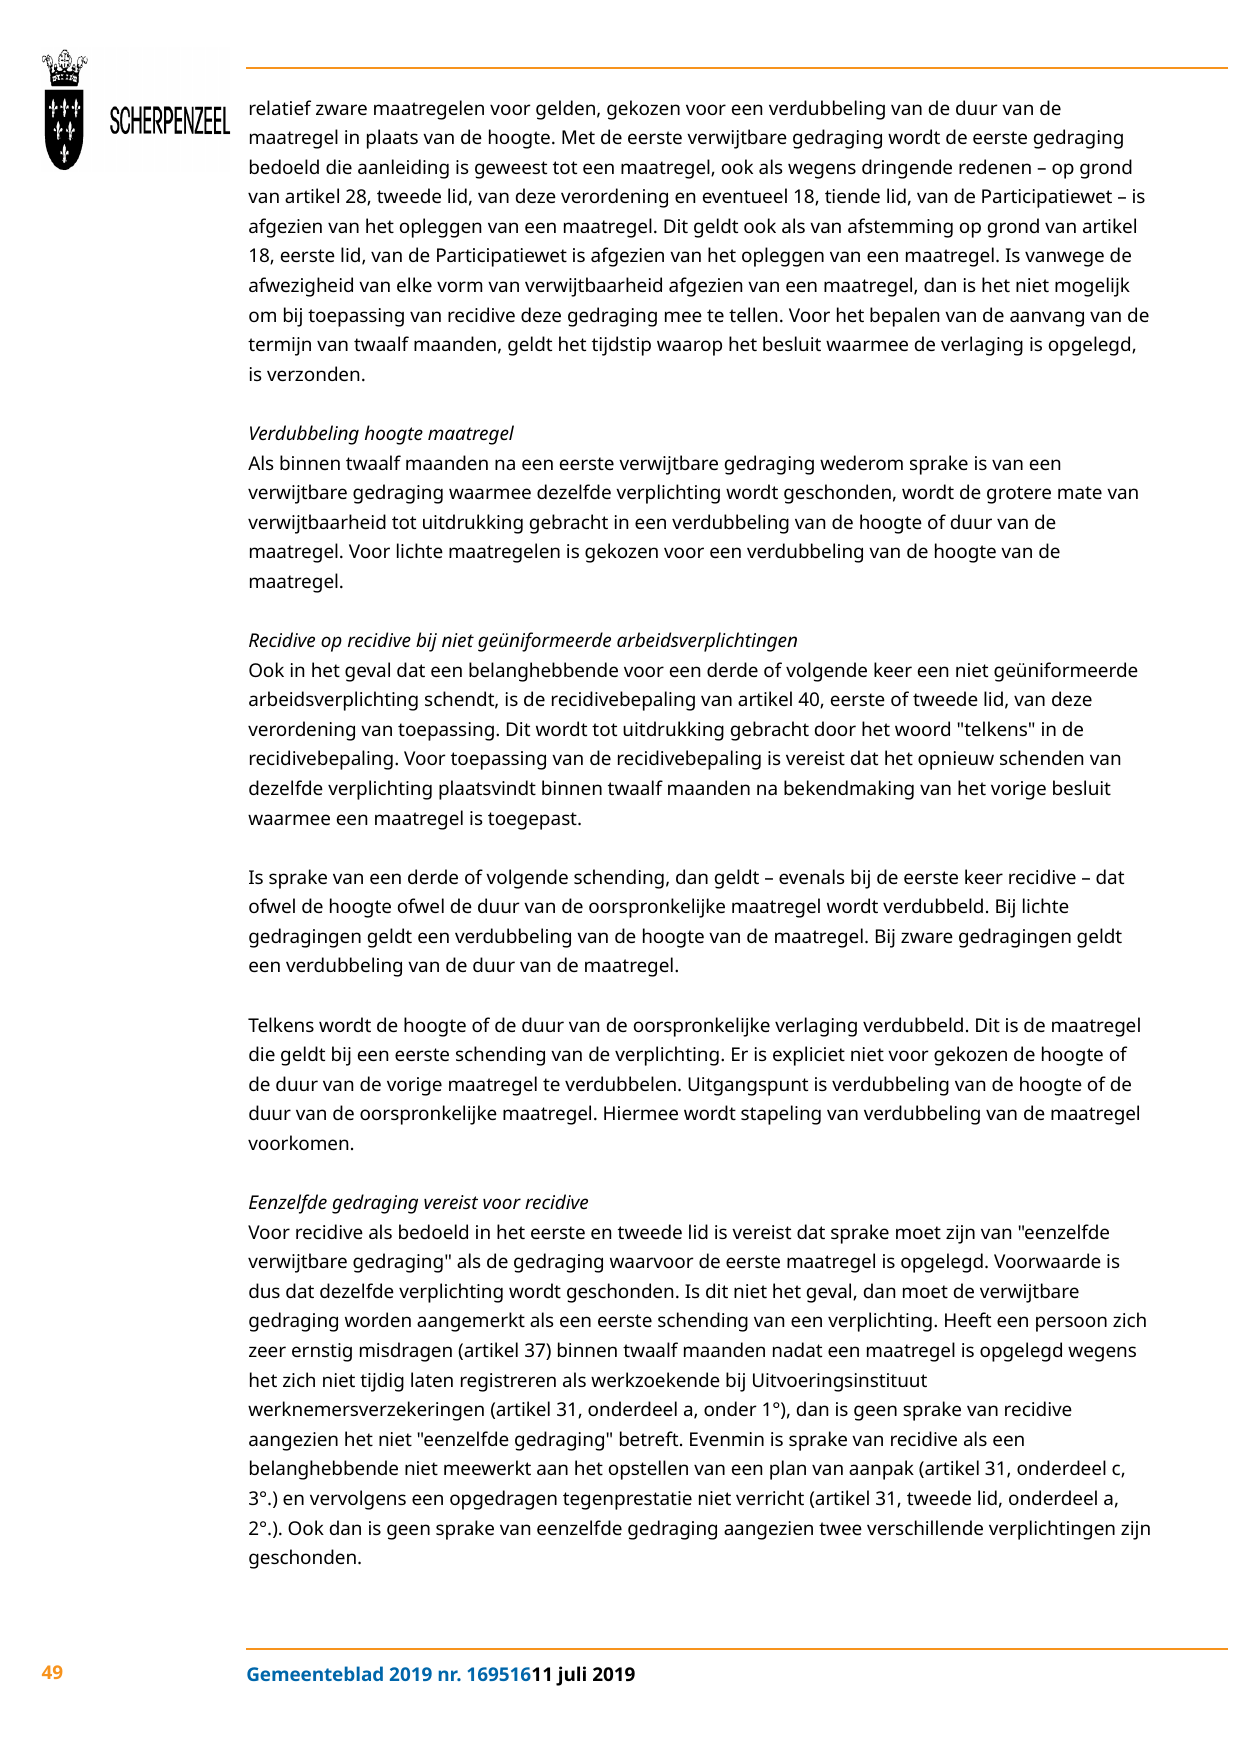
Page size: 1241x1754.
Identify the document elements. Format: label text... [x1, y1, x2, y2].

text Is sprake van een derde of volgende schending, dan geldt – evenals bij de eerste keer recidive – dat ofwel de hoogte ofwel de duur van de oorspronkelijke maatregel wordt verdubbeld. Bij lichte gedragingen geldt een verdubbeling van de hoogte van de maatregel. Bij zware gedragingen geldt een verdubbeling van de duur van de maatregel. [248, 864, 1152, 978]
text Eenzelfde gedraging vereist voor recidive [248, 1189, 1152, 1215]
text relatief zware maatregelen voor gelden, gekozen voor een verdubbeling van de duur van de maatregel in plaats van de hoogte. Met de eerste verwijtbare gedraging wordt de eerste gedraging bedoeld die aanleiding is geweest tot een maatregel, ook als wegens dringende redenen – op grond van artikel 28, tweede lid, van deze verordening en eventueel 18, tiende lid, van de Participatiewet – is afgezien van het opleggen van een maatregel. Dit geldt ook als van afstemming op grond van artikel 18, eerste lid, van de Participatiewet is afgezien van het opleggen van een maatregel. Is vanwege de afwezigheid van elke vorm van verwijtbaarheid afgezien van een maatregel, dan is het niet mogelijk om bij toepassing van recidive deze gedraging mee te tellen. Voor het bepalen van de aanvang van de termijn van twaalf maanden, geldt het tijdstip waarop het besluit waarmee de verlaging is opgelegd, is verzonden. [248, 95, 1152, 387]
text Voor recidive als bedoeld in het eerste en tweede lid is vereist dat sprake moet zijn van "eenzelfde verwijtbare gedraging" als de gedraging waarvoor de eerste maatregel is opgelegd. Voorwaarde is dus dat dezelfde verplichting wordt geschonden. Is dit niet het geval, dan moet de verwijtbare gedraging worden aangemerkt als een eerste schending van een verplichting. Heeft een persoon zich zeer ernstig misdragen (artikel 37) binnen twaalf maanden nadat een maatregel is opgelegd wegens het zich niet tijdig laten registreren als werkzoekende bij Uitvoeringsinstituut werknemersverzekeringen (artikel 31, onderdeel a, onder 1°), dan is geen sprake van recidive aangezien het niet "eenzelfde gedraging" betreft. Evenmin is sprake van recidive als een belanghebbende niet meewerkt aan het opstellen van een plan van aanpak (artikel 31, onderdeel c, 3°.) en vervolgens een opgedragen tegenprestatie niet verricht (artikel 31, tweede lid, onderdeel a, 2°.). Ook dan is geen sprake van eenzelfde gedraging aangezien twee verschillende verplichtingen zijn geschonden. [248, 1219, 1152, 1570]
picture [41, 47, 231, 172]
text Ook in het geval dat een belanghebbende voor een derde of volgende keer een niet geüniformeerde arbeidsverplichting schendt, is de recidivebepaling van artikel 40, eerste of tweede lid, van deze verordening van toepassing. Dit wordt tot uitdrukking gebracht door het woord "telkens" in de recidivebepaling. Voor toepassing van de recidivebepaling is vereist dat het opnieuw schenden van dezelfde verplichting plaatsvindt binnen twaalf maanden na bekendmaking van het vorige besluit waarmee een maatregel is toegepast. [248, 657, 1152, 831]
text Verdubbeling hoogte maatregel [248, 420, 1152, 446]
text Als binnen twaalf maanden na een eerste verwijtbare gedraging wederom sprake is van een verwijtbare gedraging waarmee dezelfde verplichting wordt geschonden, wordt de grotere mate van verwijtbaarheid tot uitdrukking gebracht in een verdubbeling van de hoogte of duur van de maatregel. Voor lichte maatregelen is gekozen voor een verdubbeling van de hoogte van de maatregel. [248, 450, 1152, 594]
text Recidive op recidive bij niet geüniformeerde arbeidsverplichtingen [248, 627, 1152, 653]
text Telkens wordt de hoogte of de duur van de oorspronkelijke verlaging verdubbeld. Dit is de maatregel die geldt bij een eerste schending van de verplichting. Er is expliciet niet voor gekozen de hoogte of de duur van de vorige maatregel te verdubbelen. Uitgangspunt is verdubbeling van de hoogte of de duur van de oorspronkelijke maatregel. Hiermee wordt stapeling van verdubbeling van de maatregel voorkomen. [248, 1012, 1152, 1156]
